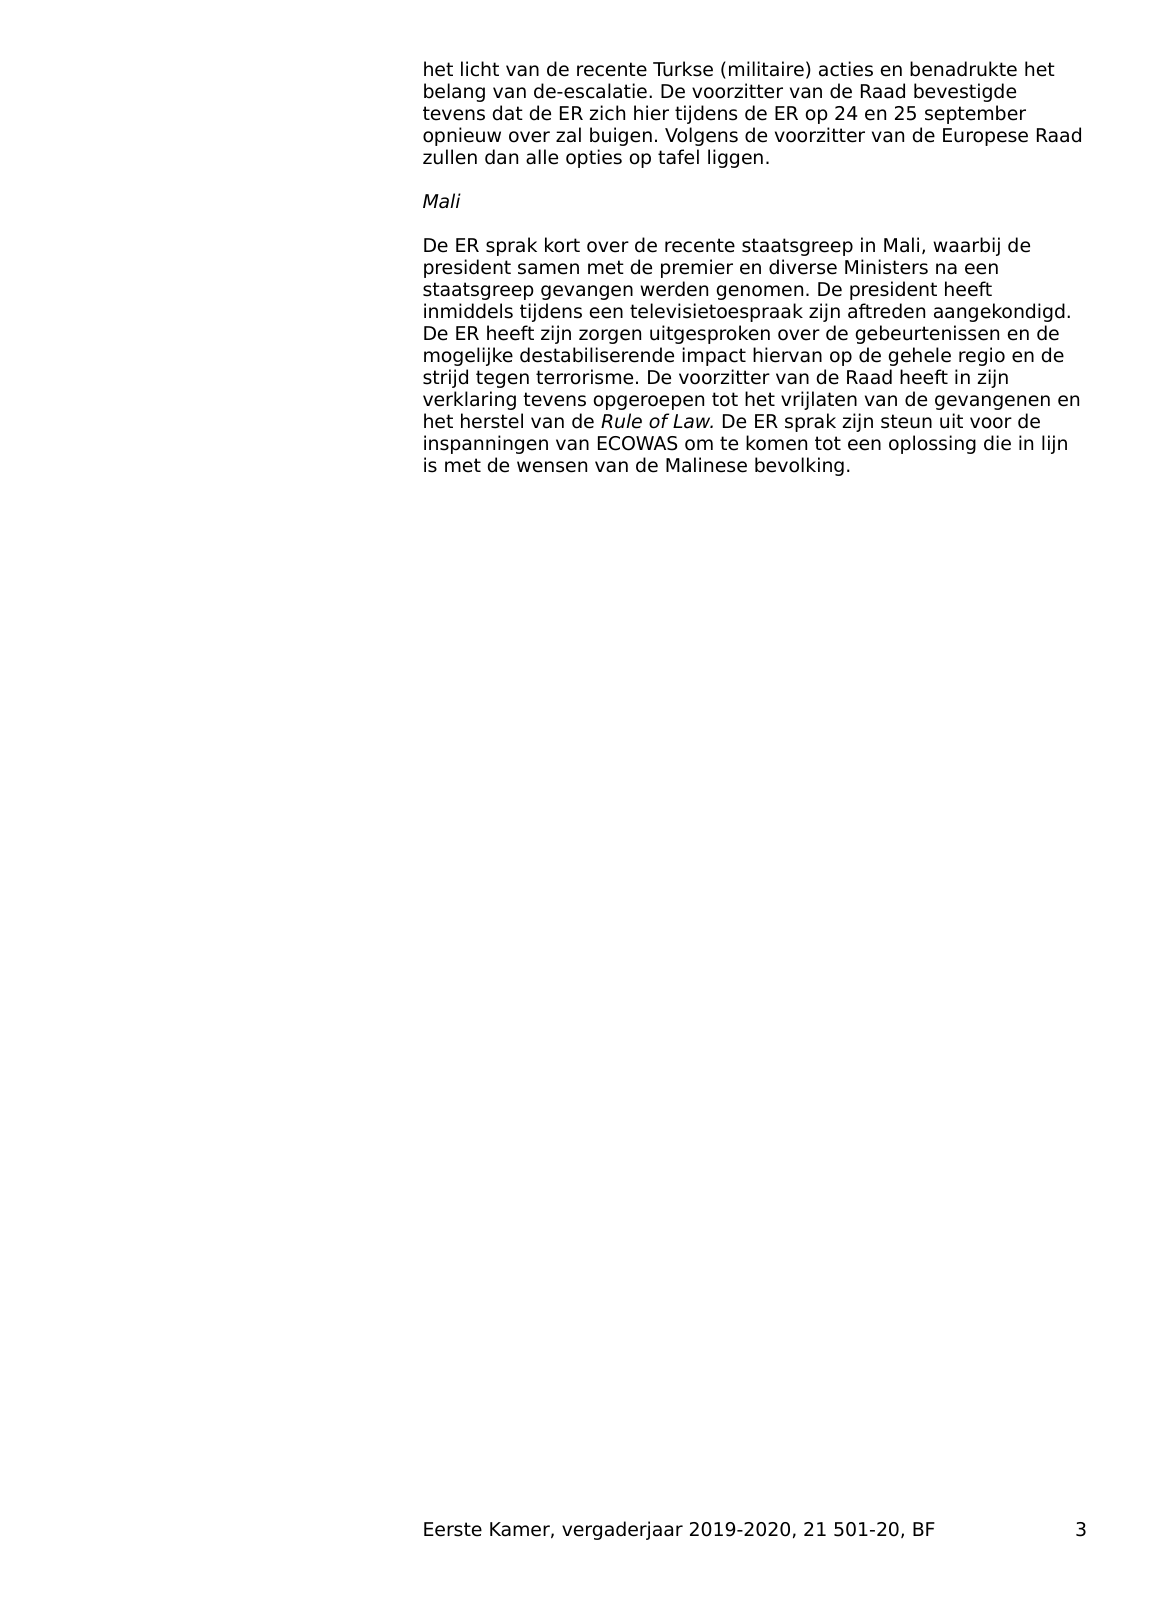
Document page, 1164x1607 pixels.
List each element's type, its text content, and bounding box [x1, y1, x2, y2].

text het licht van de recente Turkse (militaire) acties en benadrukte het belang van de-escalatie. De voorzitter van de Raad bevestigde tevens dat de ER zich hier tijdens de ER op 24 en 25 september opnieuw over zal buigen. Volgens de voorzitter van de Europese Raad zullen dan alle opties op tafel liggen. [422, 59, 1087, 169]
text De ER sprak kort over de recente staatsgreep in Mali, waarbij de president samen met de premier en diverse Ministers na een staatsgreep gevangen werden genomen. De president heeft inmiddels tijdens een televisietoespraak zijn aftreden aangekondigd. De ER heeft zijn zorgen uitgesproken over de gebeurtenissen en de mogelijke destabiliserende impact hiervan op de gehele regio en de strijd tegen terrorisme. De voorzitter van de Raad heeft in zijn verklaring tevens opgeroepen tot het vrijlaten van de gevangenen en het herstel van de Rule of Law. De ER sprak zijn steun uit voor de inspanningen van ECOWAS om te komen tot een oplossing die in lijn is met de wensen van de Malinese bevolking. [422, 235, 1087, 477]
subtitle Mali [422, 191, 1087, 213]
